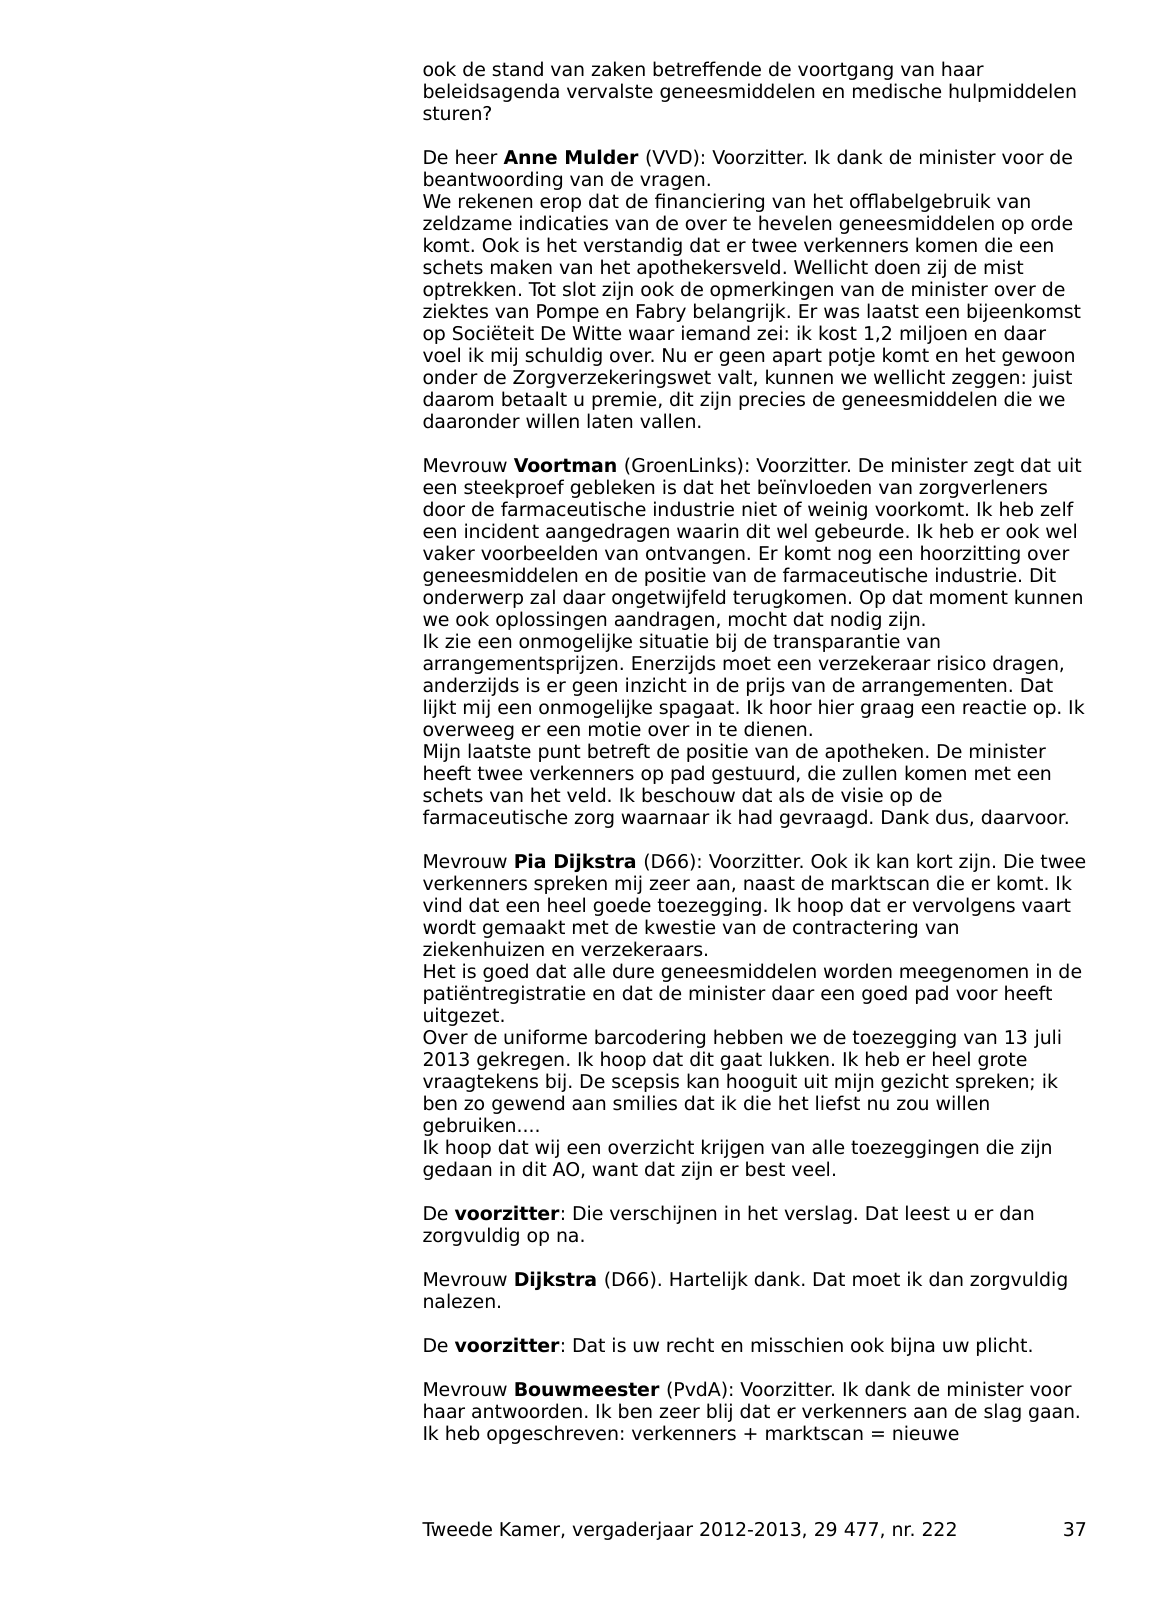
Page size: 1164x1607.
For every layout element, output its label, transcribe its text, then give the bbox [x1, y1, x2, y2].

text Over de uniforme barcodering hebben we de toezegging van 13 juli 2013 gekregen. Ik hoop dat dit gaat lukken. Ik heb er heel grote vraagtekens bij. De scepsis kan hooguit uit mijn gezicht spreken; ik ben zo gewend aan smilies dat ik die het liefst nu zou willen gebruiken.... [422, 1027, 1087, 1137]
text ook de stand van zaken betreffende de voortgang van haar beleidsagenda vervalste geneesmiddelen en medische hulpmiddelen sturen? [422, 59, 1087, 125]
text We rekenen erop dat de financiering van het offlabelgebruik van zeldzame indicaties van de over te hevelen geneesmiddelen op orde komt. Ook is het verstandig dat er twee verkenners komen die een schets maken van het apothekersveld. Wellicht doen zij de mist optrekken. Tot slot zijn ook de opmerkingen van de minister over de ziektes van Pompe en Fabry belangrijk. Er was laatst een bijeenkomst op Sociëteit De Witte waar iemand zei: ik kost 1,2 miljoen en daar voel ik mij schuldig over. Nu er geen apart potje komt en het gewoon onder de Zorgverzekeringswet valt, kunnen we wellicht zeggen: juist daarom betaalt u premie, dit zijn precies de geneesmiddelen die we daaronder willen laten vallen. [422, 191, 1087, 433]
text De voorzitter: Die verschijnen in het verslag. Dat leest u er dan zorgvuldig op na. [422, 1203, 1087, 1247]
text Mevrouw Voortman (GroenLinks): Voorzitter. De minister zegt dat uit een steekproef gebleken is dat het beïnvloeden van zorgverleners door de farmaceutische industrie niet of weinig voorkomt. Ik heb zelf een incident aangedragen waarin dit wel gebeurde. Ik heb er ook wel vaker voorbeelden van ontvangen. Er komt nog een hoorzitting over geneesmiddelen en de positie van de farmaceutische industrie. Dit onderwerp zal daar ongetwijfeld terugkomen. Op dat moment kunnen we ook oplossingen aandragen, mocht dat nodig zijn. [422, 455, 1087, 631]
text Ik hoop dat wij een overzicht krijgen van alle toezeggingen die zijn gedaan in dit AO, want dat zijn er best veel. [422, 1137, 1087, 1181]
text Mevrouw Bouwmeester (PvdA): Voorzitter. Ik dank de minister voor haar antwoorden. Ik ben zeer blij dat er verkenners aan de slag gaan. Ik heb opgeschreven: verkenners + marktscan = nieuwe [422, 1379, 1087, 1445]
text Het is goed dat alle dure geneesmiddelen worden meegenomen in de patiëntregistratie en dat de minister daar een goed pad voor heeft uitgezet. [422, 961, 1087, 1027]
text Mevrouw Dijkstra (D66). Hartelijk dank. Dat moet ik dan zorgvuldig nalezen. [422, 1269, 1087, 1313]
text Ik zie een onmogelijke situatie bij de transparantie van arrangementsprijzen. Enerzijds moet een verzekeraar risico dragen, anderzijds is er geen inzicht in de prijs van de arrangementen. Dat lijkt mij een onmogelijke spagaat. Ik hoor hier graag een reactie op. Ik overweeg er een motie over in te dienen. [422, 631, 1087, 741]
text De heer Anne Mulder (VVD): Voorzitter. Ik dank de minister voor de beantwoording van de vragen. [422, 147, 1087, 191]
text Mevrouw Pia Dijkstra (D66): Voorzitter. Ook ik kan kort zijn. Die twee verkenners spreken mij zeer aan, naast de marktscan die er komt. Ik vind dat een heel goede toezegging. Ik hoop dat er vervolgens vaart wordt gemaakt met de kwestie van de contractering van ziekenhuizen en verzekeraars. [422, 851, 1087, 961]
text De voorzitter: Dat is uw recht en misschien ook bijna uw plicht. [422, 1335, 1087, 1357]
text Mijn laatste punt betreft de positie van de apotheken. De minister heeft twee verkenners op pad gestuurd, die zullen komen met een schets van het veld. Ik beschouw dat als de visie op de farmaceutische zorg waarnaar ik had gevraagd. Dank dus, daarvoor. [422, 741, 1087, 829]
